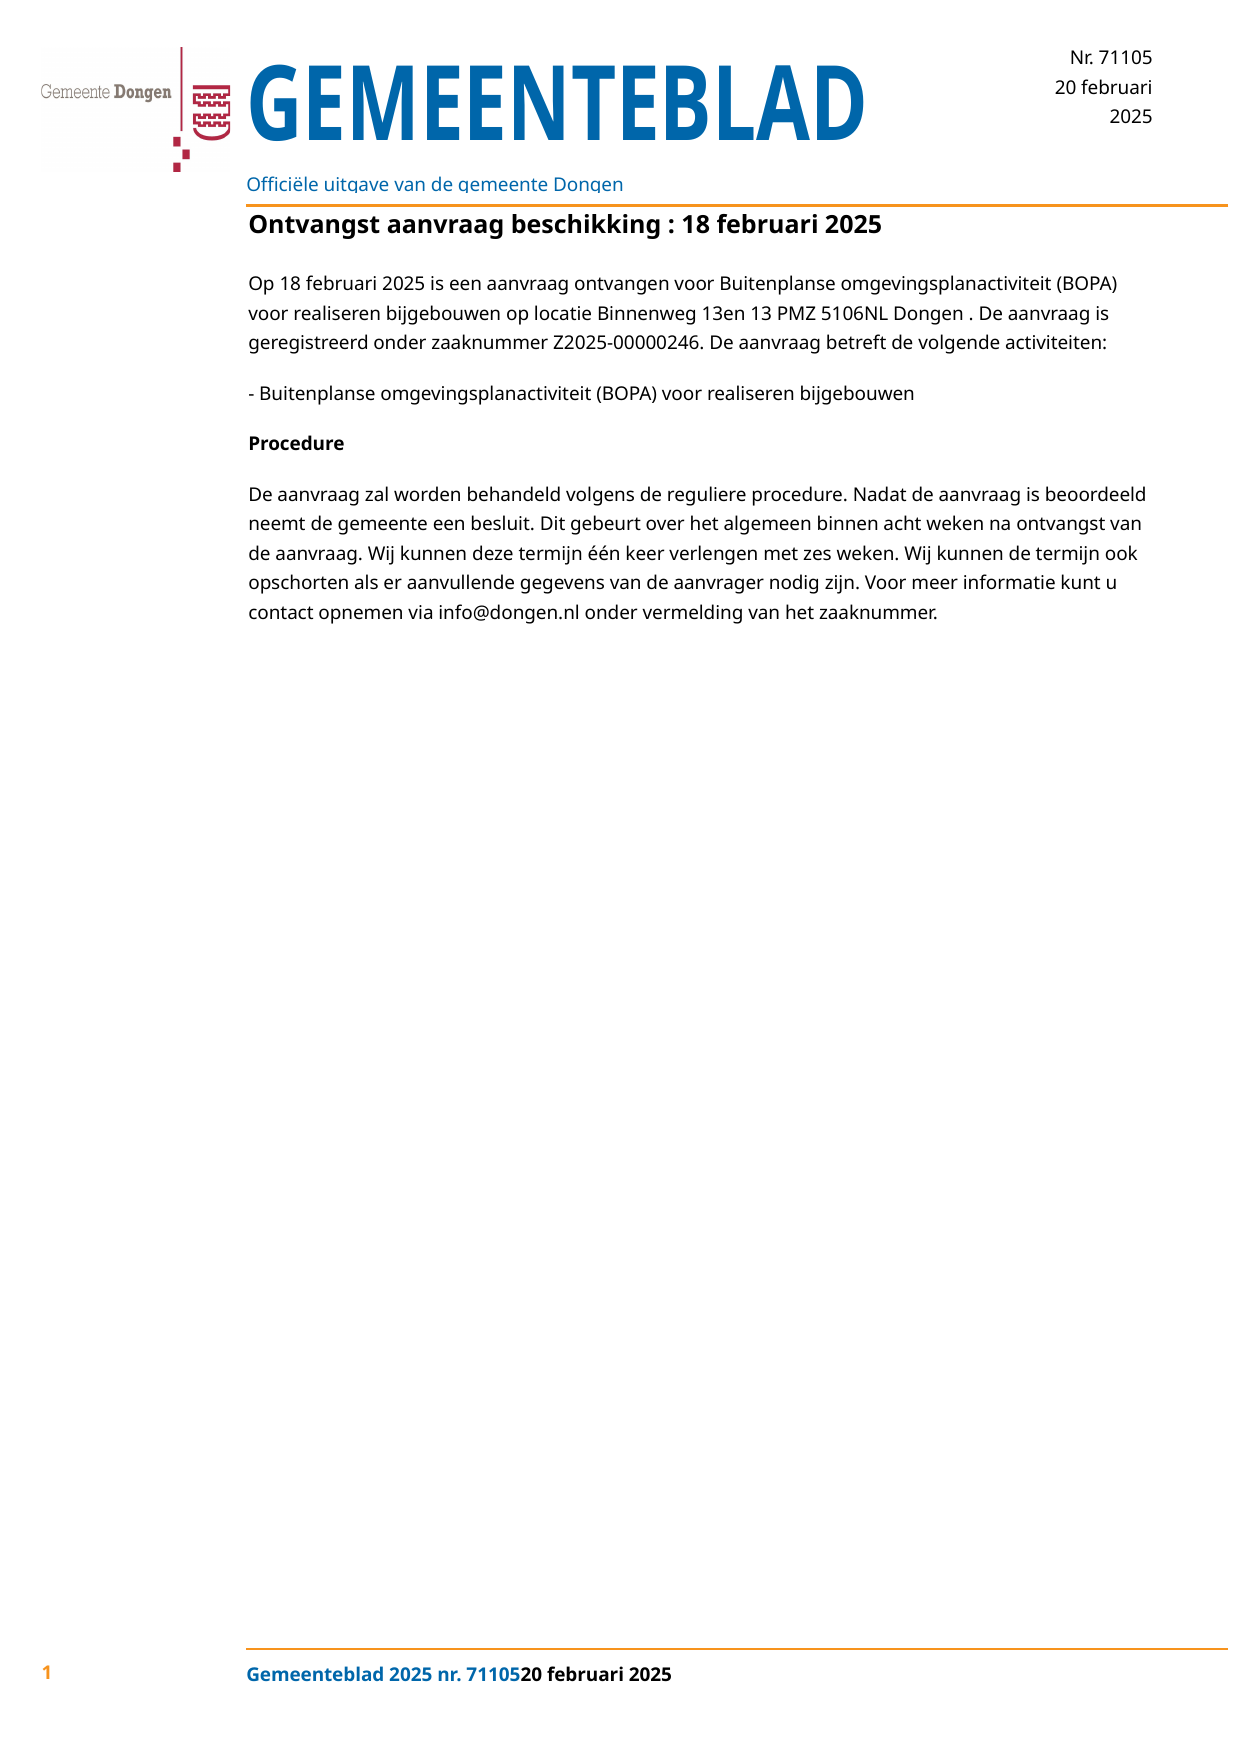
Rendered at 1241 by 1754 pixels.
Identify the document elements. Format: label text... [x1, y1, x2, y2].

text - Buitenplanse omgevingsplanactiviteit (BOPA) voor realiseren bijgebouwen [248, 380, 1152, 406]
picture [41, 47, 231, 172]
text Ontvangst aanvraag beschikking : 18 februari 2025 [248, 207, 1152, 241]
text Procedure [248, 430, 1152, 456]
text Op 18 februari 2025 is een aanvraag ontvangen voor Buitenplanse omgevingsplanactiviteit (BOPA) voor realiseren bijgebouwen op locatie Binnenweg 13en 13 PMZ 5106NL Dongen . De aanvraag is geregistreerd onder zaaknummer Z2025-00000246. De aanvraag betreft de volgende activiteiten: [248, 270, 1152, 355]
text De aanvraag zal worden behandeld volgens de reguliere procedure. Nadat de aanvraag is beoordeeld neemt de gemeente een besluit. Dit gebeurt over het algemeen binnen acht weken na ontvangst van de aanvraag. Wij kunnen deze termijn één keer verlengen met zes weken. Wij kunnen de termijn ook opschorten als er aanvullende gegevens van de aanvrager nodig zijn. Voor meer informatie kunt u contact opnemen via info@dongen.nl onder vermelding van het zaaknummer. [248, 481, 1152, 625]
